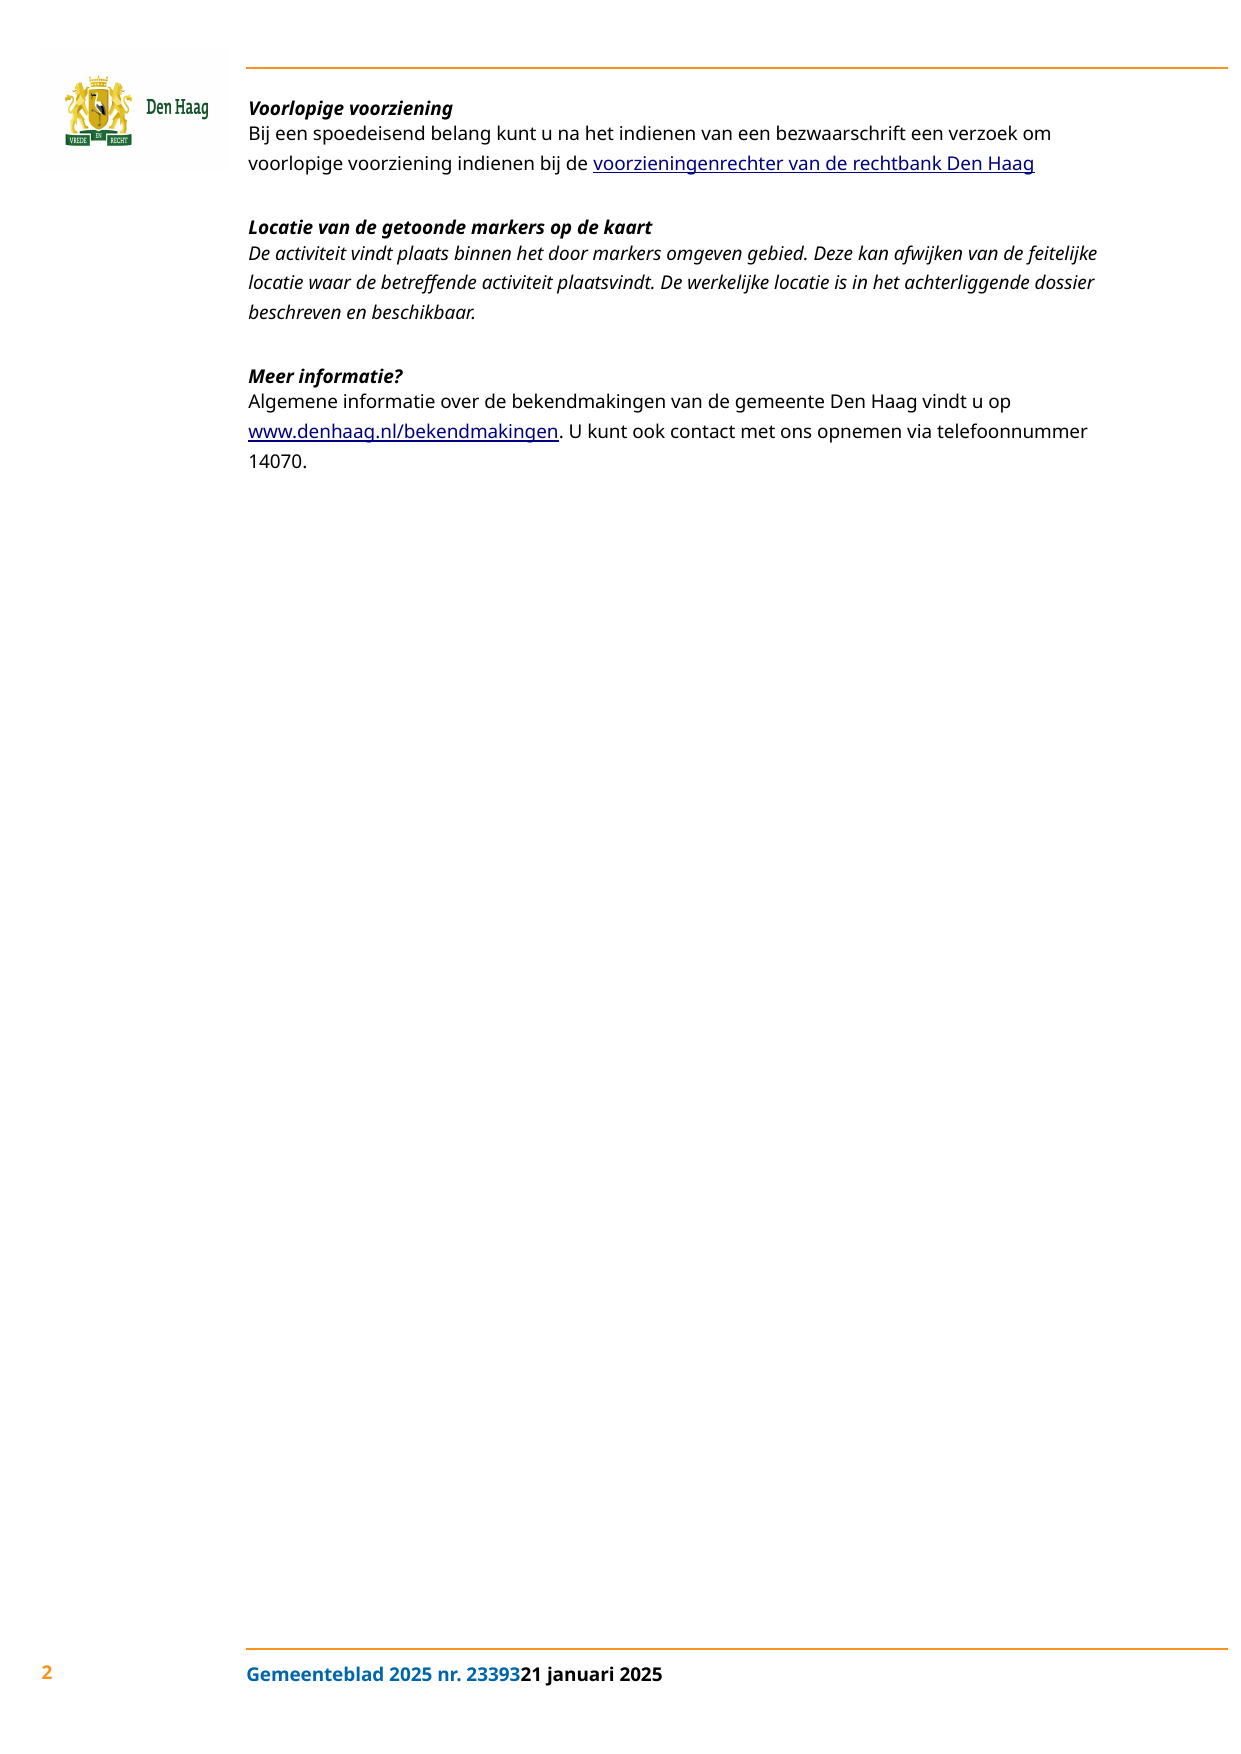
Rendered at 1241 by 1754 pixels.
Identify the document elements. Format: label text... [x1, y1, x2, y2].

text Voorlopige voorziening [248, 95, 1152, 121]
text Meer informatie? [248, 363, 1152, 389]
text Algemene informatie over de bekendmakingen van de gemeente Den Haag vindt u op www.denhaag.nl/bekendmakingen. U kunt ook contact met ons opnemen via telefoonnummer 14070. [248, 389, 1152, 473]
text De activiteit vindt plaats binnen het door markers omgeven gebied. Deze kan afwijken van de feitelijke locatie waar de betreffende activiteit plaatsvindt. De werkelijke locatie is in het achterliggende dossier beschreven en beschikbaar. [248, 240, 1152, 325]
text Bij een spoedeisend belang kunt u na het indienen van een bezwaarschrift een verzoek om voorlopige voorziening indienen bij de voorzieningenrechter van de rechtbank Den Haag [248, 121, 1152, 176]
text Locatie van de getoonde markers op de kaart [248, 214, 1152, 240]
picture [41, 47, 231, 172]
